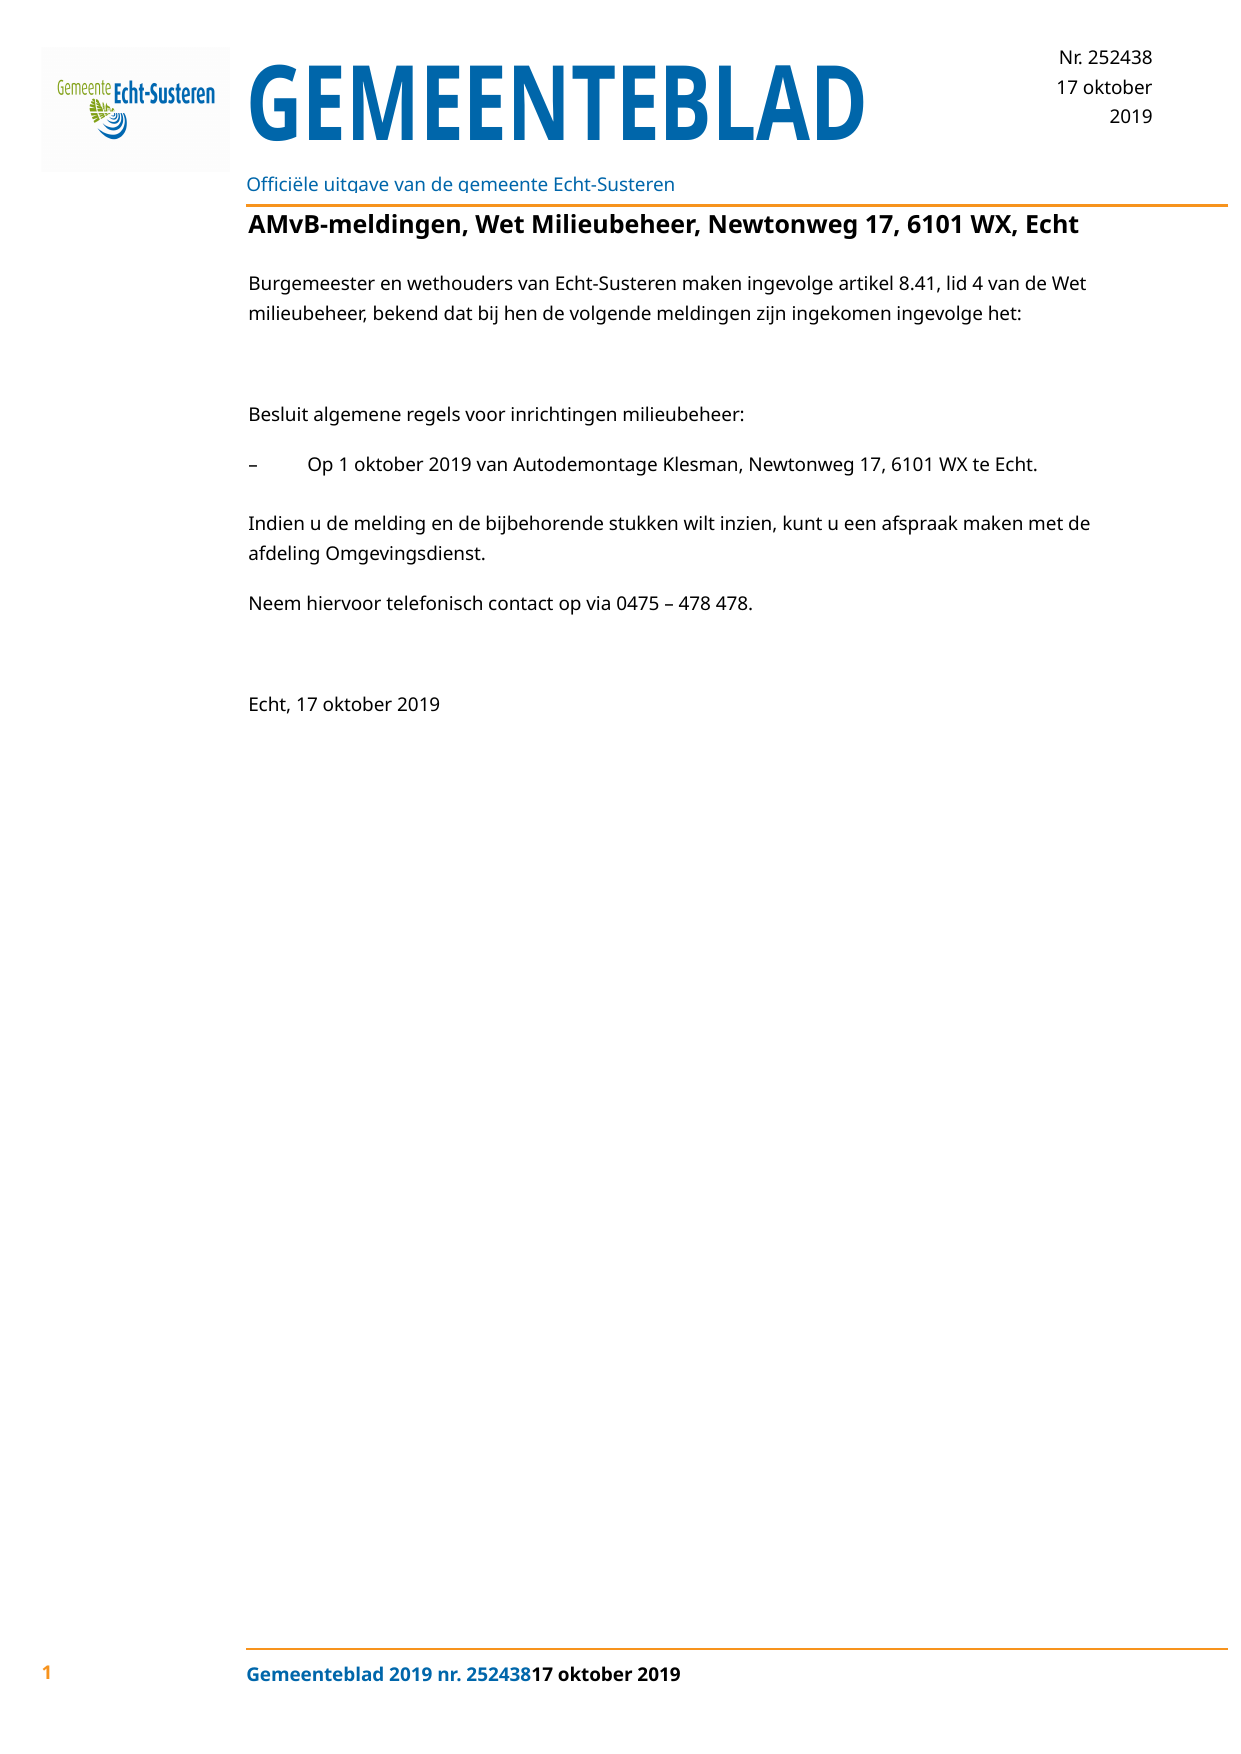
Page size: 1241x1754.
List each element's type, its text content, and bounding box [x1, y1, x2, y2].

text Burgemeester en wethouders van Echt-Susteren maken ingevolge artikel 8.41, lid 4 van de Wet milieubeheer, bekend dat bij hen de volgende meldingen zijn ingekomen ingevolge het: [248, 270, 1152, 326]
text AMvB-meldingen, Wet Milieubeheer, Newtonweg 17, 6101 WX, Echt [248, 207, 1152, 241]
text Besluit algemene regels voor inrichtingen milieubeheer: [248, 401, 1152, 426]
text Indien u de melding en de bijbehorende stukken wilt inzien, kunt u een afspraak maken met de afdeling Omgevingsdienst. [248, 510, 1152, 566]
list Op 1 oktober 2019 van Autodemontage Klesman, Newtonweg 17, 6101 WX te Echt. [248, 451, 1152, 477]
text Echt, 17 oktober 2019 [248, 691, 1152, 717]
picture [41, 47, 231, 172]
text Neem hiervoor telefonisch contact op via 0475 – 478 478. [248, 590, 1152, 616]
